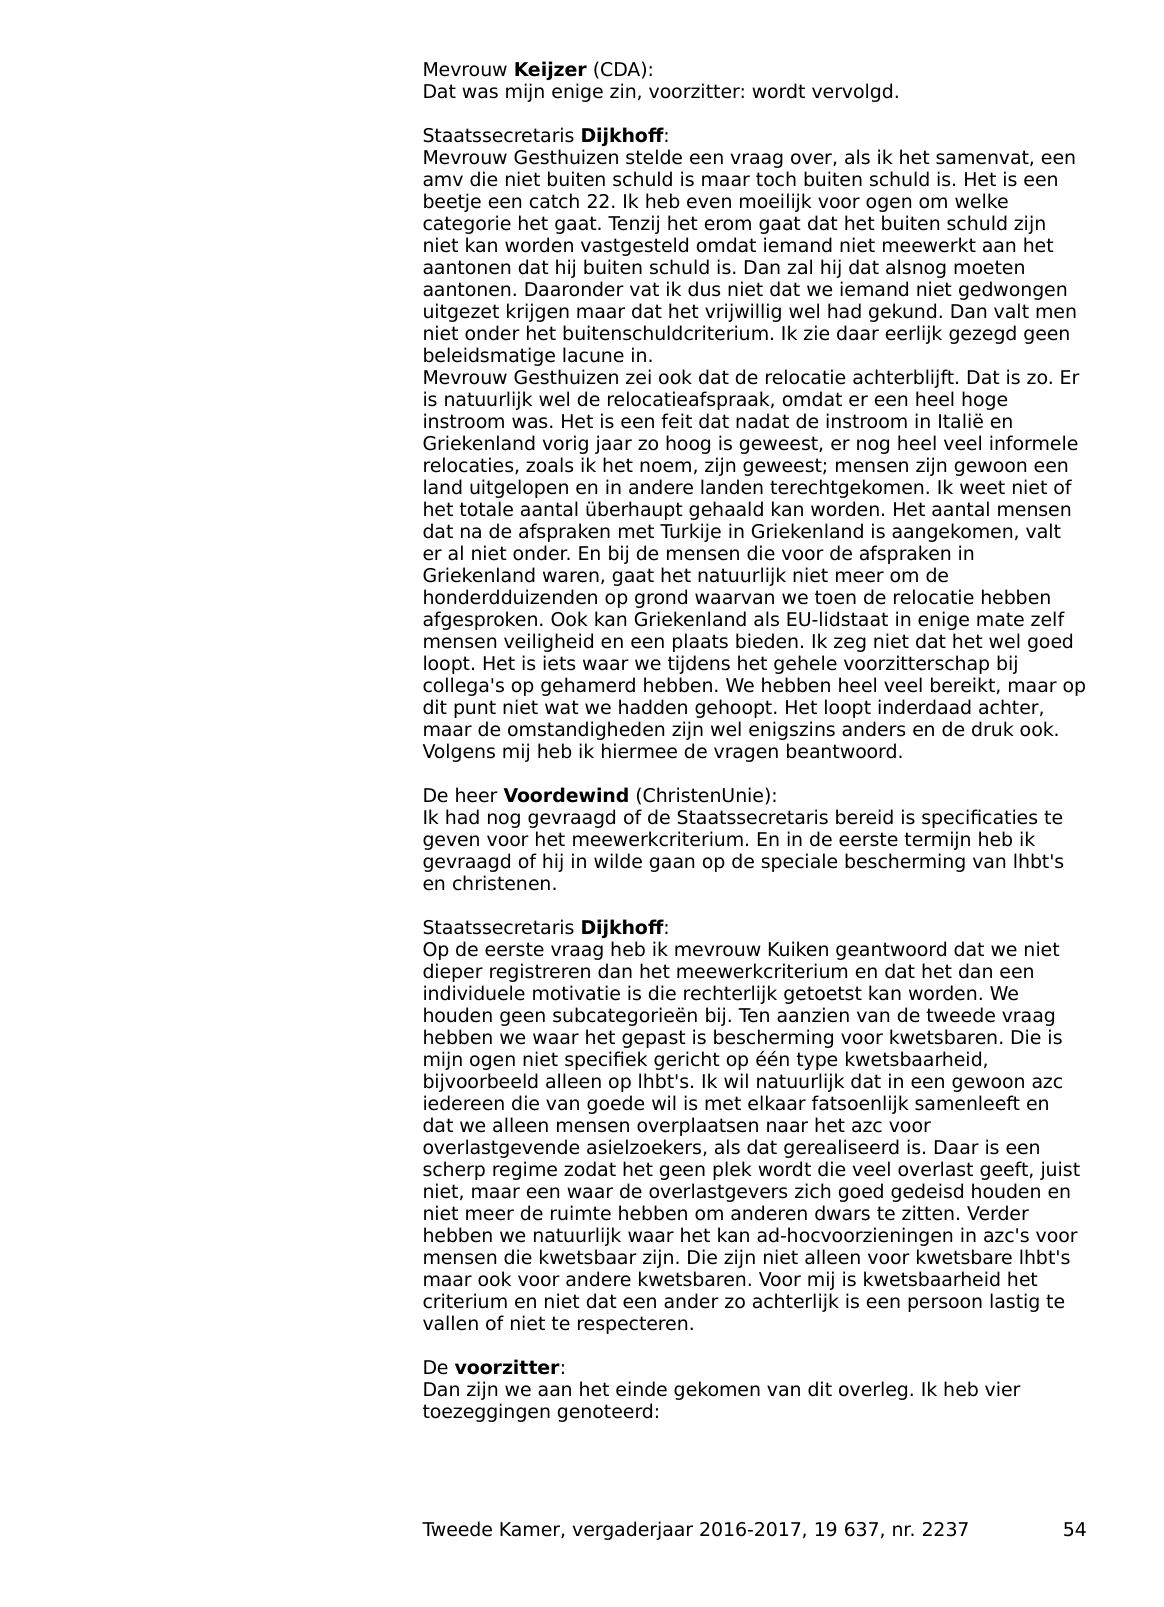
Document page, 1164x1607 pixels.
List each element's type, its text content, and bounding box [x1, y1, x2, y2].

text Op de eerste vraag heb ik mevrouw Kuiken geantwoord dat we niet dieper registreren dan het meewerkcriterium en dat het dan een individuele motivatie is die rechterlijk getoetst kan worden. We houden geen subcategorieën bij. Ten aanzien van de tweede vraag hebben we waar het gepast is bescherming voor kwetsbaren. Die is mijn ogen niet specifiek gericht op één type kwetsbaarheid, bijvoorbeeld alleen op lhbt's. Ik wil natuurlijk dat in een gewoon azc iedereen die van goede wil is met elkaar fatsoenlijk samenleeft en dat we alleen mensen overplaatsen naar het azc voor overlastgevende asielzoekers, als dat gerealiseerd is. Daar is een scherp regime zodat het geen plek wordt die veel overlast geeft, juist niet, maar een waar de overlastgevers zich goed gedeisd houden en niet meer de ruimte hebben om anderen dwars te zitten. Verder hebben we natuurlijk waar het kan ad-hocvoorzieningen in azc's voor mensen die kwetsbaar zijn. Die zijn niet alleen voor kwetsbare lhbt's maar ook voor andere kwetsbaren. Voor mij is kwetsbaarheid het criterium en niet dat een ander zo achterlijk is een persoon lastig te vallen of niet te respecteren. [422, 939, 1087, 1334]
text De voorzitter: [422, 1357, 1087, 1379]
text Dat was mijn enige zin, voorzitter: wordt vervolgd. [422, 81, 1087, 103]
text Staatssecretaris Dijkhoff: [422, 125, 1087, 147]
text Dan zijn we aan het einde gekomen van dit overleg. Ik heb vier toezeggingen genoteerd: [422, 1379, 1087, 1423]
text Mevrouw Gesthuizen zei ook dat de relocatie achterblijft. Dat is zo. Er is natuurlijk wel de relocatieafspraak, omdat er een heel hoge instroom was. Het is een feit dat nadat de instroom in Italië en Griekenland vorig jaar zo hoog is geweest, er nog heel veel informele relocaties, zoals ik het noem, zijn geweest; mensen zijn gewoon een land uitgelopen en in andere landen terechtgekomen. Ik weet niet of het totale aantal überhaupt gehaald kan worden. Het aantal mensen dat na de afspraken met Turkije in Griekenland is aangekomen, valt er al niet onder. En bij de mensen die voor de afspraken in Griekenland waren, gaat het natuurlijk niet meer om de honderdduizenden op grond waarvan we toen de relocatie hebben afgesproken. Ook kan Griekenland als EU-lidstaat in enige mate zelf mensen veiligheid en een plaats bieden. Ik zeg niet dat het wel goed loopt. Het is iets waar we tijdens het gehele voorzitterschap bij collega's op gehamerd hebben. We hebben heel veel bereikt, maar op dit punt niet wat we hadden gehoopt. Het loopt inderdaad achter, maar de omstandigheden zijn wel enigszins anders en de druk ook. Volgens mij heb ik hiermee de vragen beantwoord. [422, 367, 1087, 763]
text Ik had nog gevraagd of de Staatssecretaris bereid is specificaties te geven voor het meewerkcriterium. En in de eerste termijn heb ik gevraagd of hij in wilde gaan op de speciale bescherming van lhbt's en christenen. [422, 807, 1087, 895]
text Staatssecretaris Dijkhoff: [422, 917, 1087, 939]
text Mevrouw Gesthuizen stelde een vraag over, als ik het samenvat, een amv die niet buiten schuld is maar toch buiten schuld is. Het is een beetje een catch 22. Ik heb even moeilijk voor ogen om welke categorie het gaat. Tenzij het erom gaat dat het buiten schuld zijn niet kan worden vastgesteld omdat iemand niet meewerkt aan het aantonen dat hij buiten schuld is. Dan zal hij dat alsnog moeten aantonen. Daaronder vat ik dus niet dat we iemand niet gedwongen uitgezet krijgen maar dat het vrijwillig wel had gekund. Dan valt men niet onder het buitenschuldcriterium. Ik zie daar eerlijk gezegd geen beleidsmatige lacune in. [422, 147, 1087, 367]
text Mevrouw Keijzer (CDA): [422, 59, 1087, 81]
text De heer Voordewind (ChristenUnie): [422, 785, 1087, 807]
